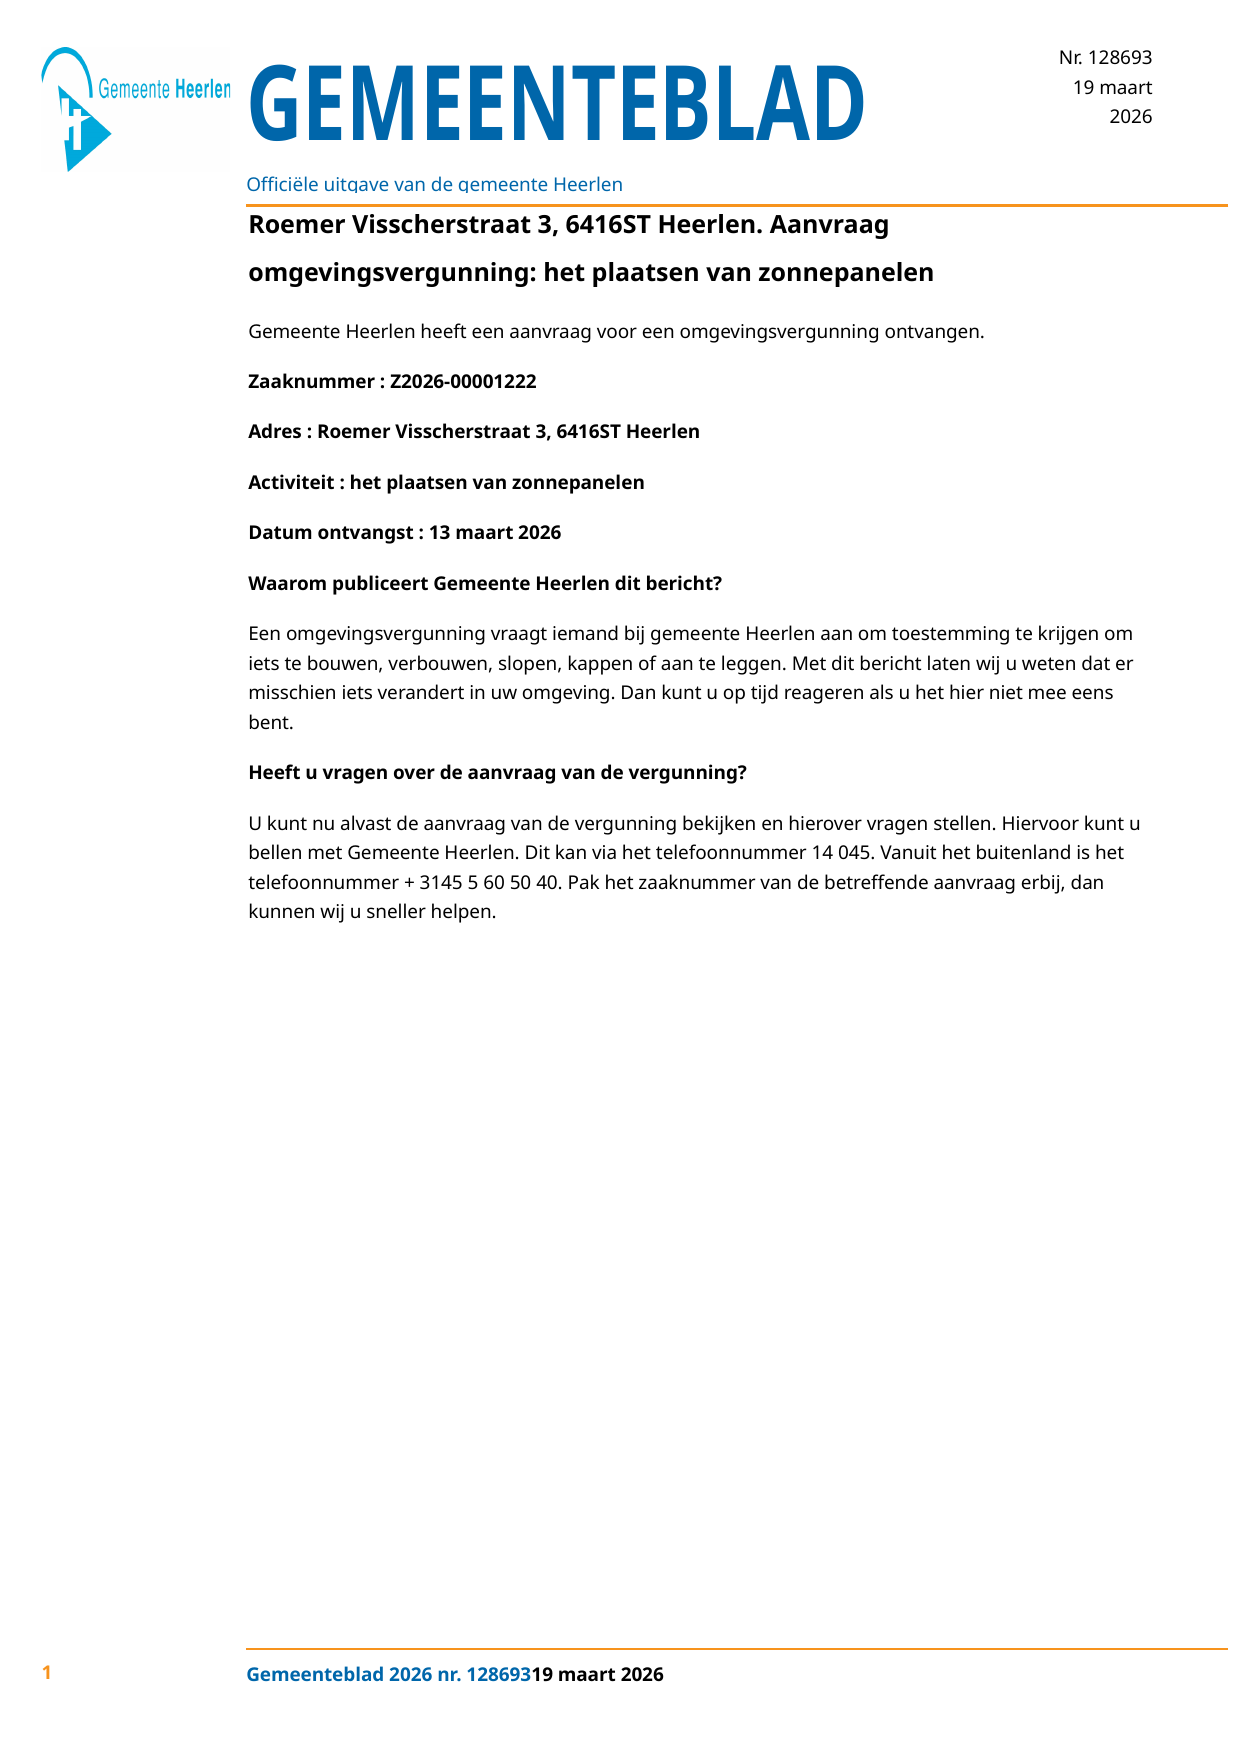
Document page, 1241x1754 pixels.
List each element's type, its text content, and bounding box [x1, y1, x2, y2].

picture [41, 47, 59, 70]
text Datum ontvangst : 13 maart 2026 [248, 519, 1152, 545]
text Heeft u vragen over de aanvraag van de vergunning? [248, 759, 1152, 785]
text Adres : Roemer Visscherstraat 3, 6416ST Heerlen [248, 419, 1152, 444]
text U kunt nu alvast de aanvraag van de vergunning bekijken en hierover vragen stellen. Hiervoor kunt u bellen met Gemeente Heerlen. Dit kan via het telefoonnummer 14 045. Vanuit het buitenland is het telefoonnummer + 3145 5 60 50 40. Pak het zaaknummer van de betreffende aanvraag erbij, dan kunnen wij u sneller helpen. [248, 810, 1152, 924]
text Activiteit : het plaatsen van zonnepanelen [248, 469, 1152, 495]
text Een omgevingsvergunning vraagt iemand bij gemeente Heerlen aan om toestemming te krijgen om iets te bouwen, verbouwen, slopen, kappen of aan te leggen. Met dit bericht laten wij u weten dat er misschien iets verandert in uw omgeving. Dan kunt u op tijd reageren als u het hier niet mee eens bent. [248, 620, 1152, 735]
text Roemer Visscherstraat 3, 6416ST Heerlen. Aanvraag omgevingsvergunning: het plaatsen van zonnepanelen [248, 207, 1152, 288]
text Zaaknummer : Z2026-00001222 [248, 368, 1152, 394]
text Waarom publiceert Gemeente Heerlen dit bericht? [248, 570, 1152, 596]
text Gemeente Heerlen heeft een aanvraag voor een omgevingsvergunning ontvangen. [248, 318, 1152, 344]
picture [41, 47, 231, 172]
